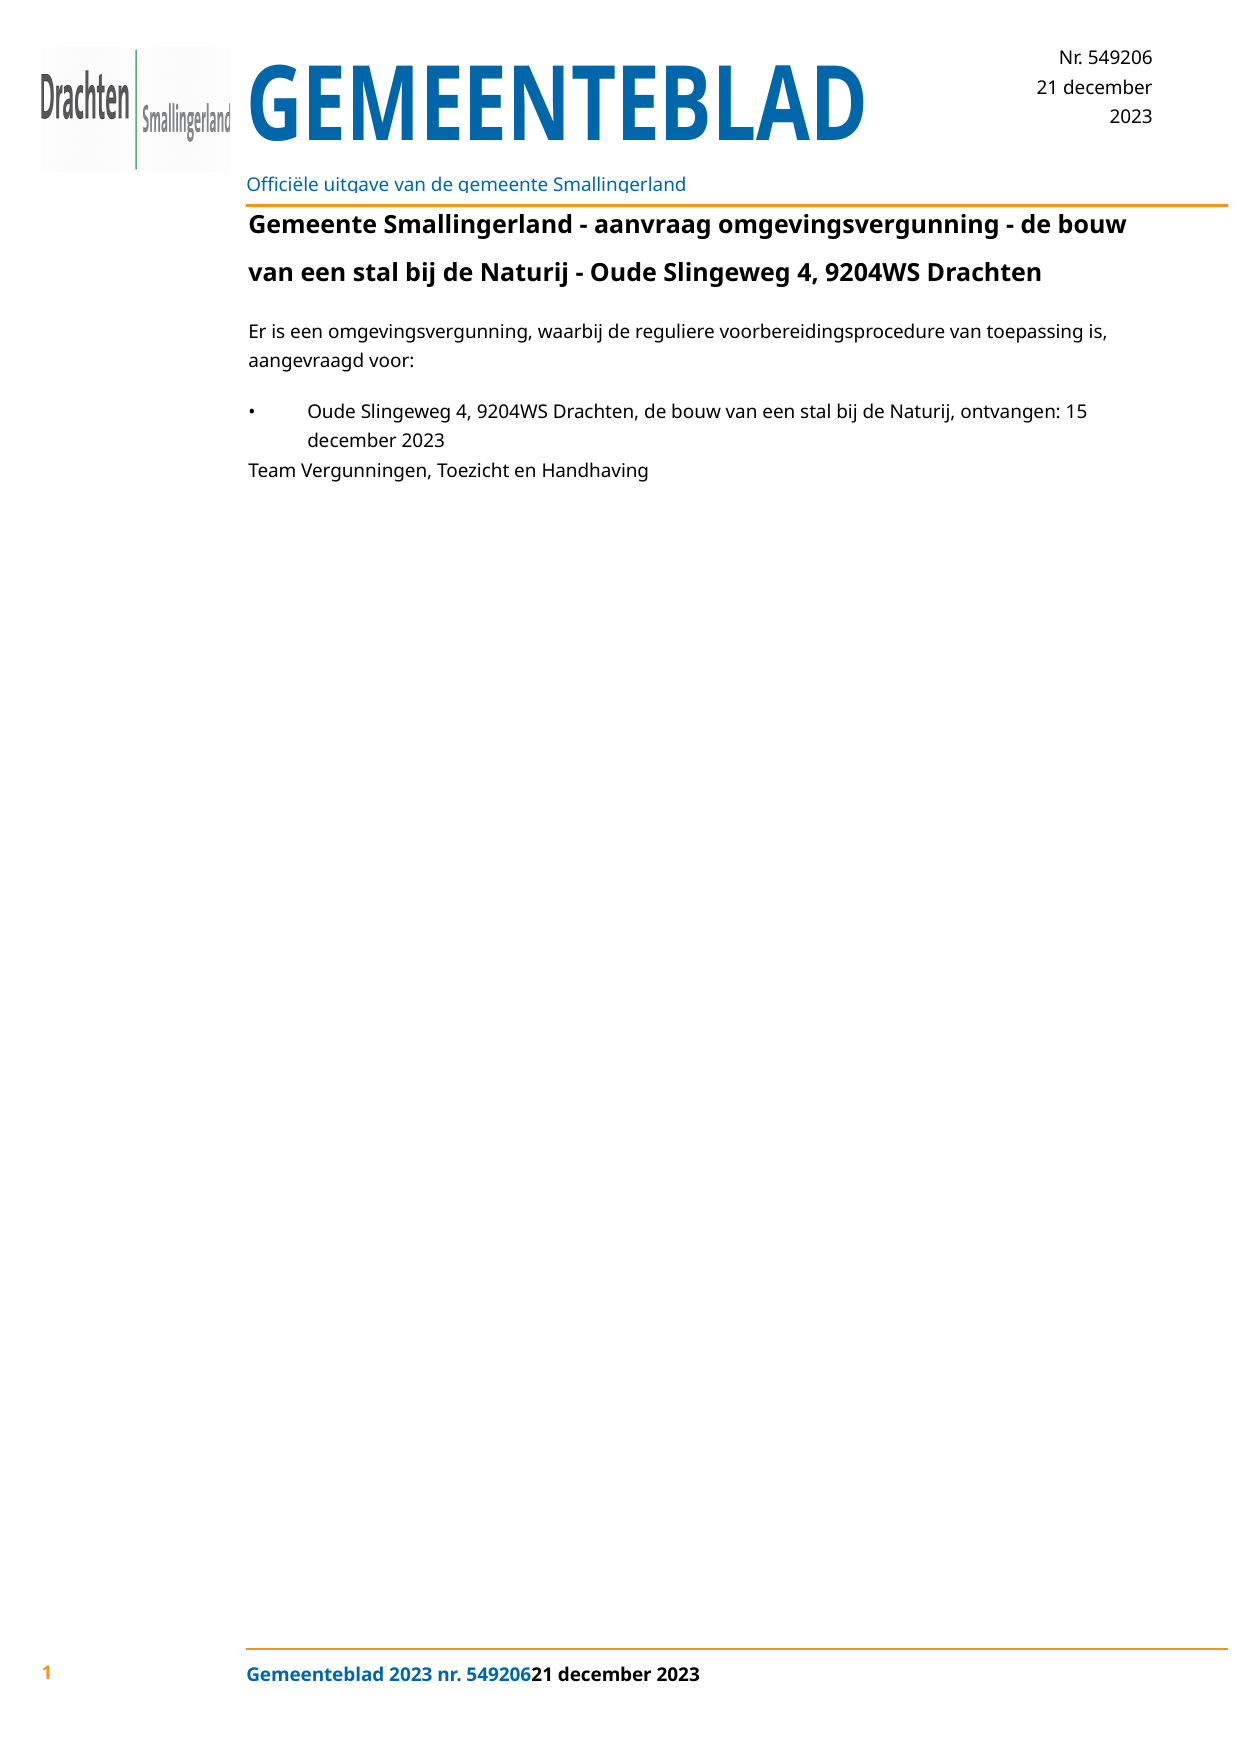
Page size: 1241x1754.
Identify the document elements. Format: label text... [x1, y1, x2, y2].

text Team Vergunningen, Toezicht en Handhaving [248, 457, 1152, 483]
picture [41, 47, 231, 172]
text Er is een omgevingsvergunning, waarbij de reguliere voorbereidingsprocedure van toepassing is, aangevraagd voor: [248, 318, 1152, 373]
text Gemeente Smallingerland - aanvraag omgevingsvergunning - de bouw van een stal bij de Naturij - Oude Slingeweg 4, 9204WS Drachten [248, 207, 1152, 288]
list Oude Slingeweg 4, 9204WS Drachten, de bouw van een stal bij de Naturij, ontvangen: 15 december 2023 [248, 398, 1152, 453]
